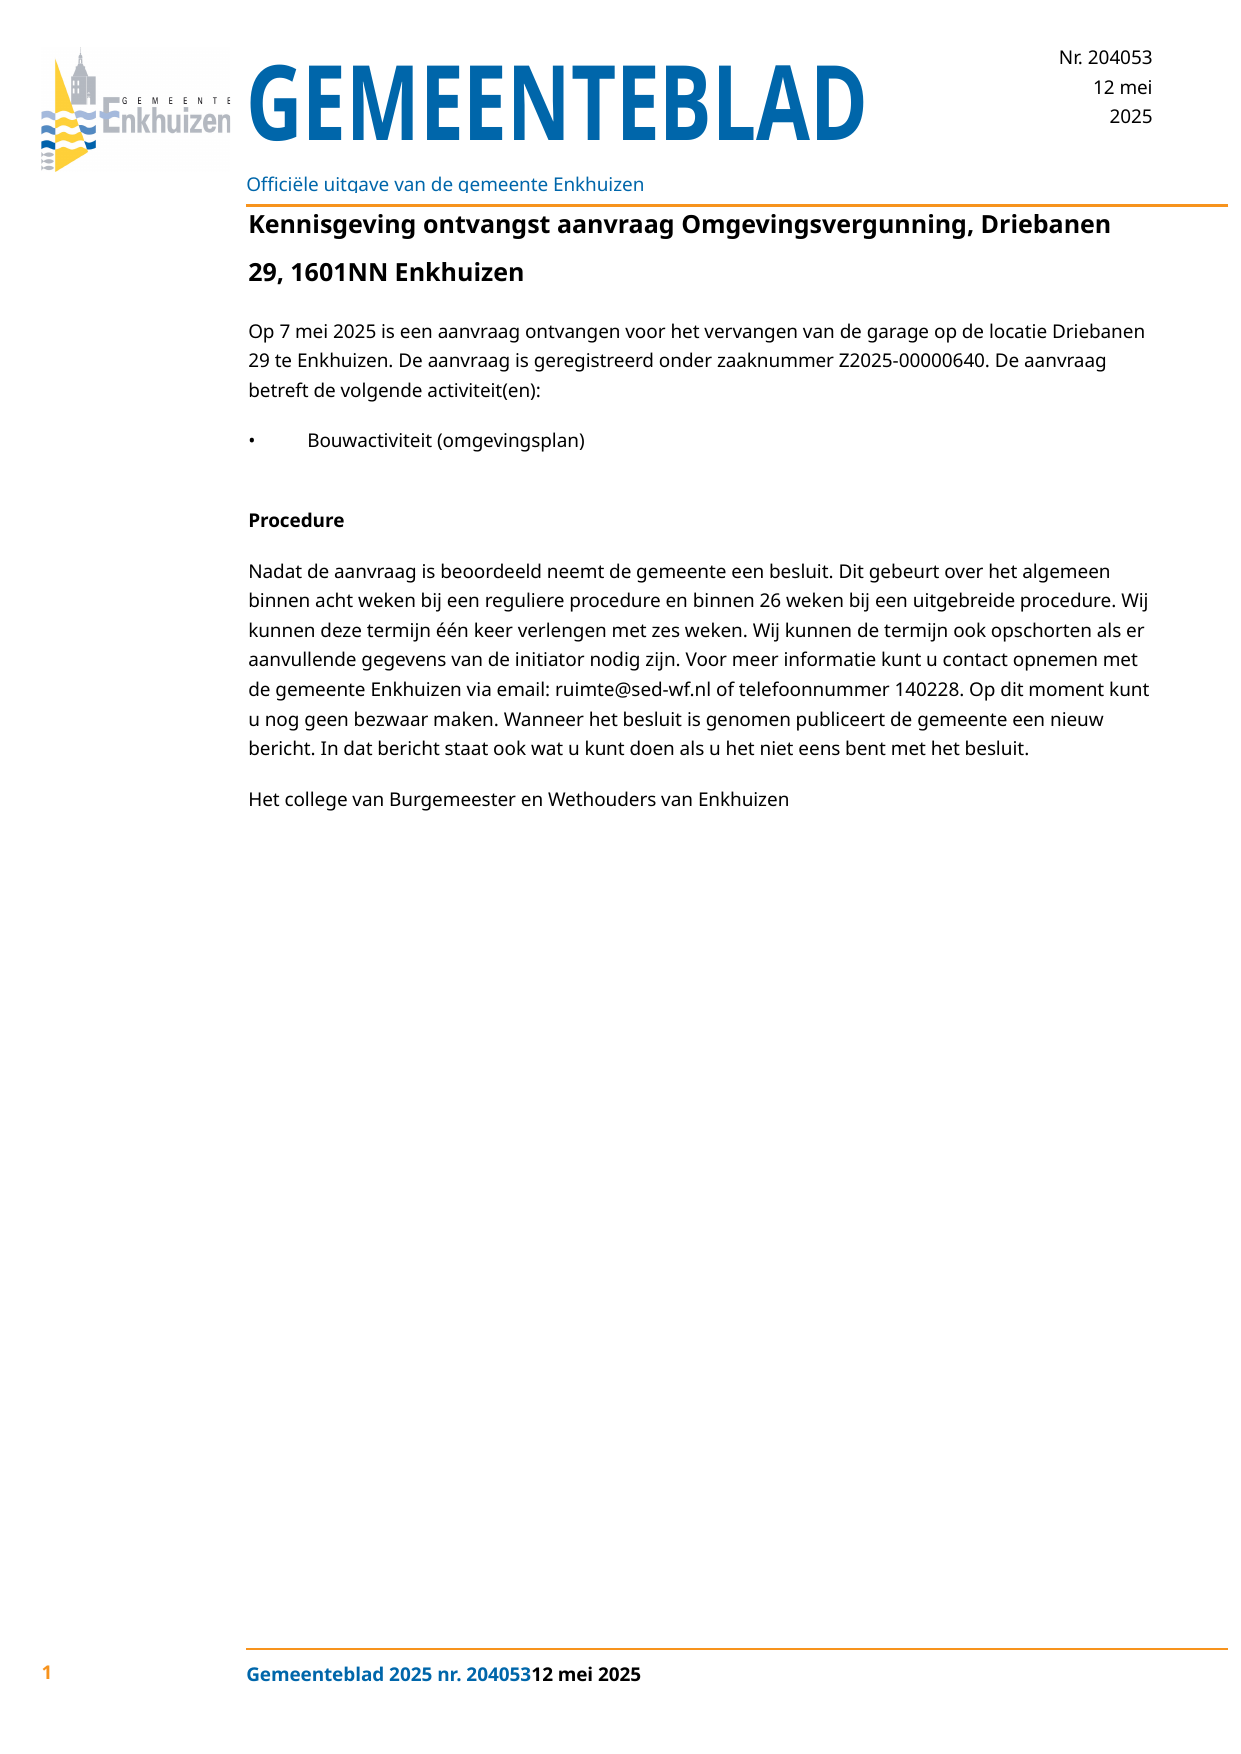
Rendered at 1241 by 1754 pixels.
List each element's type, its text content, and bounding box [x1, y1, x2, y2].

list Bouwactiviteit (omgevingsplan) [248, 427, 1152, 453]
text Op 7 mei 2025 is een aanvraag ontvangen voor het vervangen van de garage op de locatie Driebanen 29 te Enkhuizen. De aanvraag is geregistreerd onder zaaknummer Z2025-00000640. De aanvraag betreft de volgende activiteit(en): [248, 318, 1152, 403]
text Procedure [248, 507, 1152, 533]
text Het college van Burgemeester en Wethouders van Enkhuizen [248, 786, 1152, 812]
picture [41, 47, 231, 172]
text Nadat de aanvraag is beoordeeld neemt de gemeente een besluit. Dit gebeurt over het algemeen binnen acht weken bij een reguliere procedure en binnen 26 weken bij een uitgebreide procedure. Wij kunnen deze termijn één keer verlengen met zes weken. Wij kunnen de termijn ook opschorten als er aanvullende gegevens van de initiator nodig zijn. Voor meer informatie kunt u contact opnemen met de gemeente Enkhuizen via email: ruimte@sed-wf.nl of telefoonnummer 140228. Op dit moment kunt u nog geen bezwaar maken. Wanneer het besluit is genomen publiceert de gemeente een nieuw bericht. In dat bericht staat ook wat u kunt doen als u het niet eens bent met het besluit. [248, 558, 1152, 761]
text Kennisgeving ontvangst aanvraag Omgevingsvergunning, Driebanen 29, 1601NN Enkhuizen [248, 207, 1152, 288]
